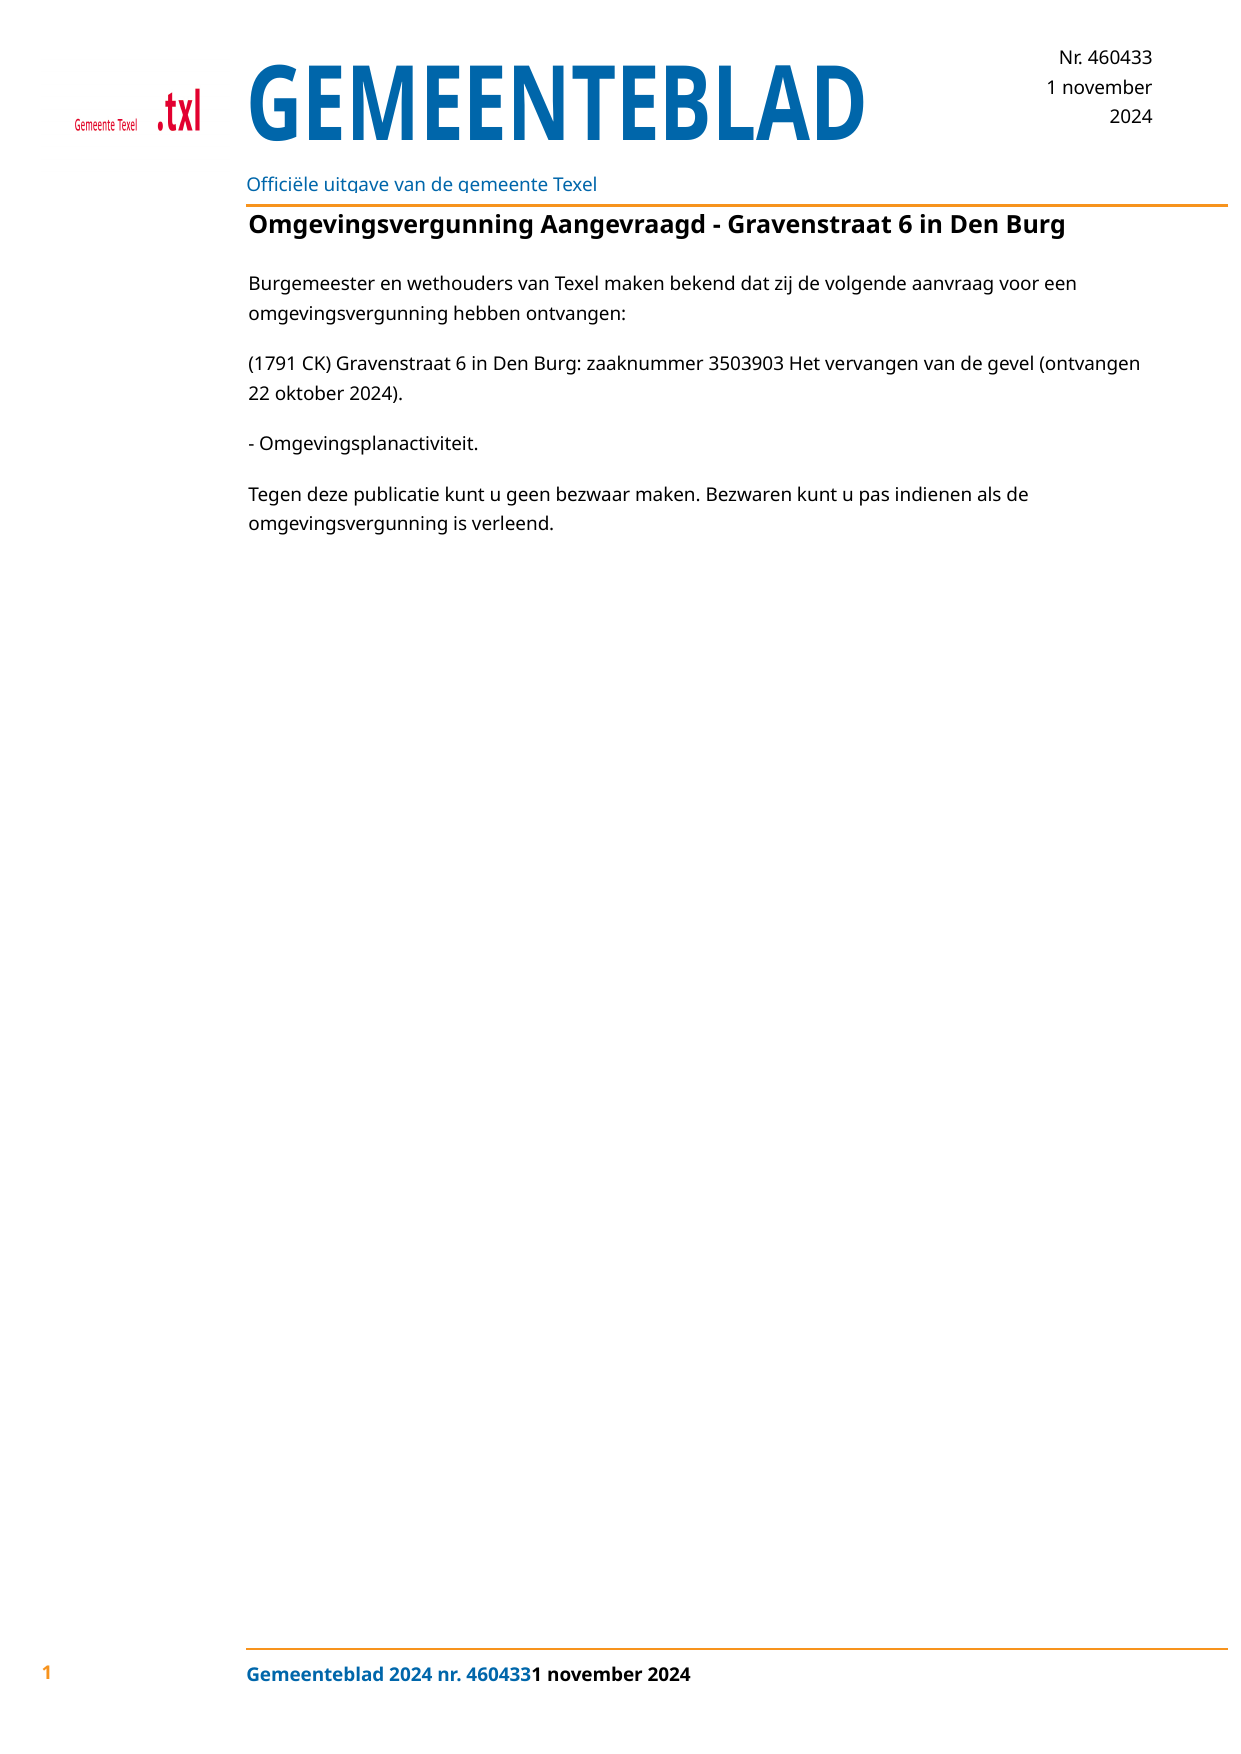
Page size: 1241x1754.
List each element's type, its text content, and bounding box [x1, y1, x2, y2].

text - Omgevingsplanactiviteit. [248, 430, 1152, 456]
text (1791 CK) Gravenstraat 6 in Den Burg: zaaknummer 3503903 Het vervangen van de gevel (ontvangen 22 oktober 2024). [248, 350, 1152, 406]
text Burgemeester en wethouders van Texel maken bekend dat zij de volgende aanvraag voor een omgevingsvergunning hebben ontvangen: [248, 270, 1152, 326]
picture [41, 47, 231, 172]
text Tegen deze publicatie kunt u geen bezwaar maken. Bezwaren kunt u pas indienen als de omgevingsvergunning is verleend. [248, 481, 1152, 536]
text Omgevingsvergunning Aangevraagd - Gravenstraat 6 in Den Burg [248, 207, 1152, 241]
